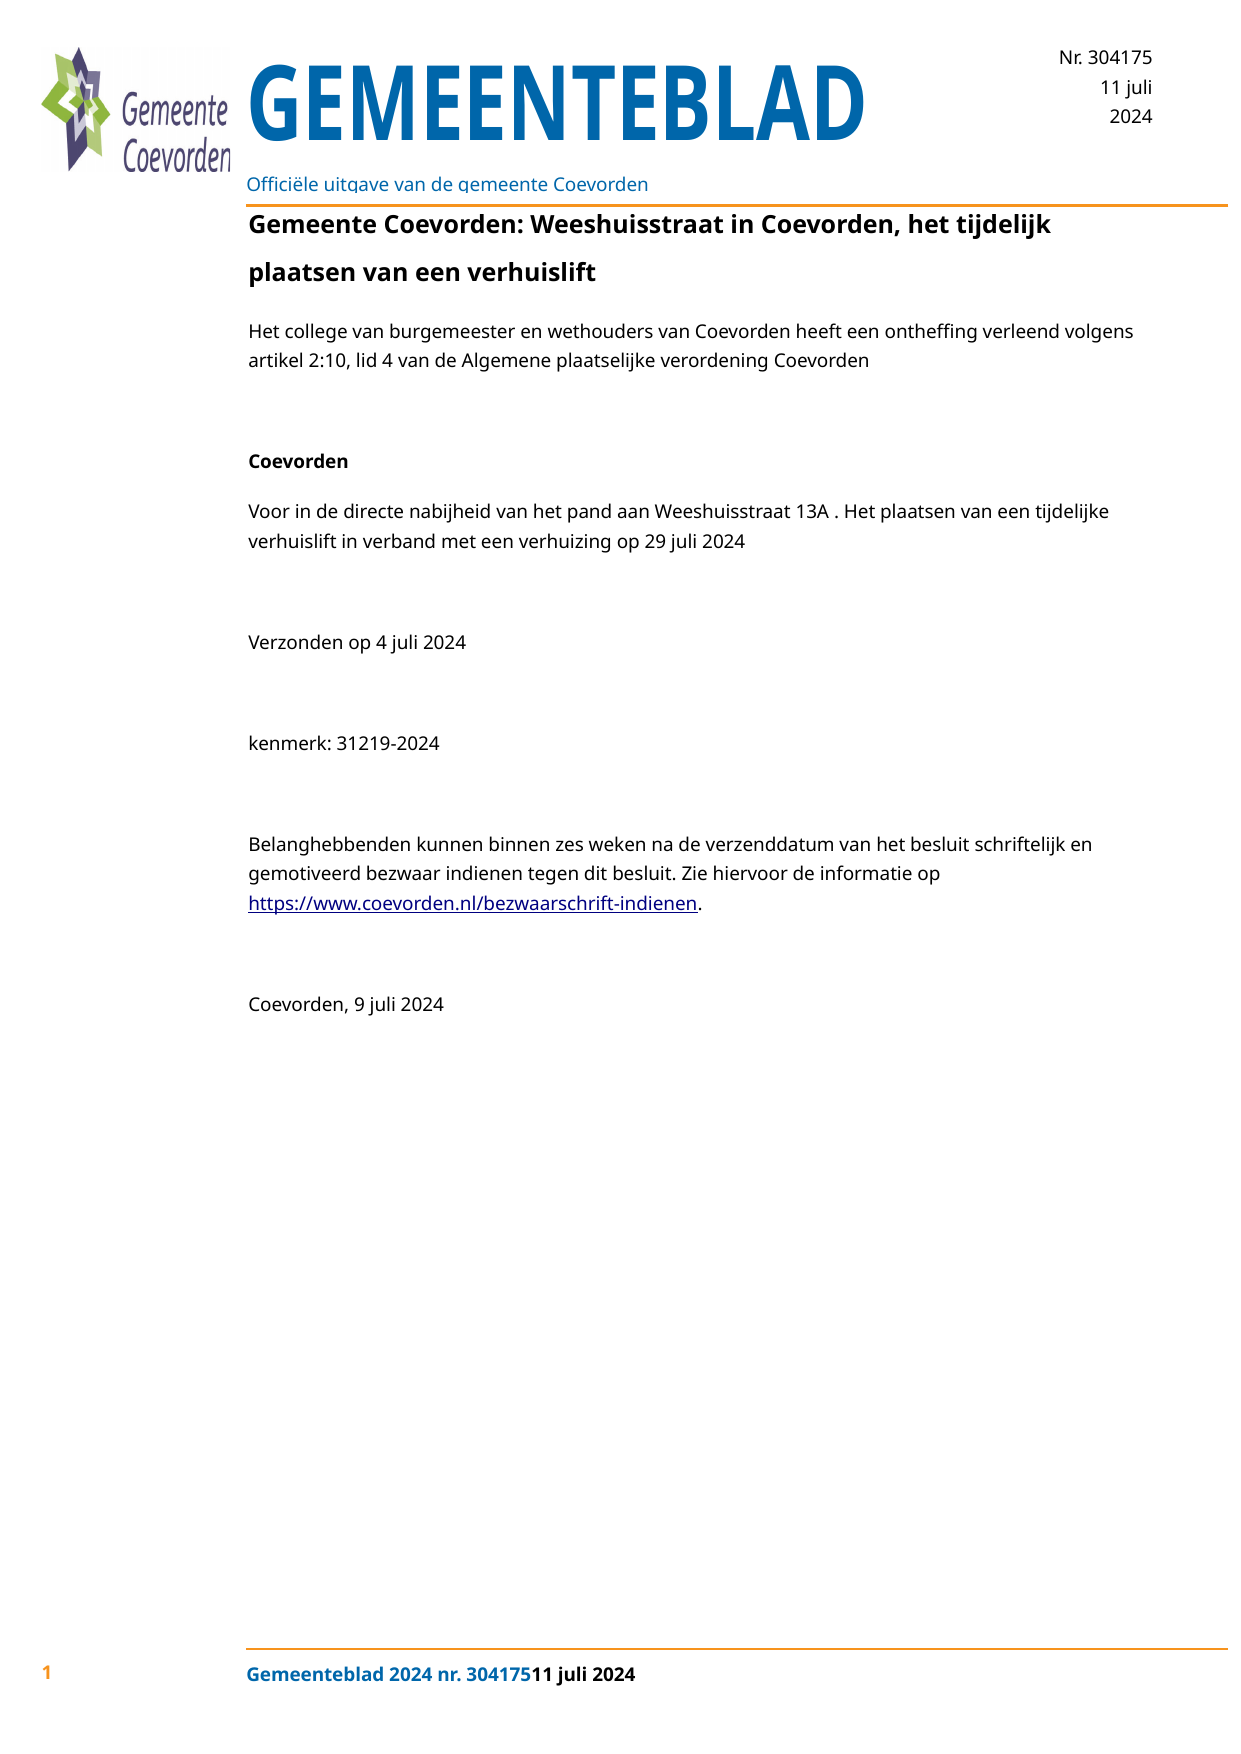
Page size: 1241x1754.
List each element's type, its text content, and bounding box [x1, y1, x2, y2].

text Het college van burgemeester en wethouders van Coevorden heeft een ontheffing verleend volgens artikel 2:10, lid 4 van de Algemene plaatselijke verordening Coevorden [248, 318, 1152, 373]
text Belanghebbenden kunnen binnen zes weken na de verzenddatum van het besluit schriftelijk en gemotiveerd bezwaar indienen tegen dit besluit. Zie hiervoor de informatie op https://www.coevorden.nl/bezwaarschrift-indienen. [248, 831, 1152, 916]
text Gemeente Coevorden: Weeshuisstraat in Coevorden, het tijdelijk plaatsen van een verhuislift [248, 207, 1152, 288]
text Voor in de directe nabijheid van het pand aan Weeshuisstraat 13A . Het plaatsen van een tijdelijke verhuislift in verband met een verhuizing op 29 juli 2024 [248, 499, 1152, 554]
text Coevorden, 9 juli 2024 [248, 991, 1152, 1017]
text Verzonden op 4 juli 2024 [248, 629, 1152, 655]
picture [41, 47, 231, 172]
text Coevorden [248, 448, 1152, 474]
text kenmerk: 31219-2024 [248, 730, 1152, 756]
